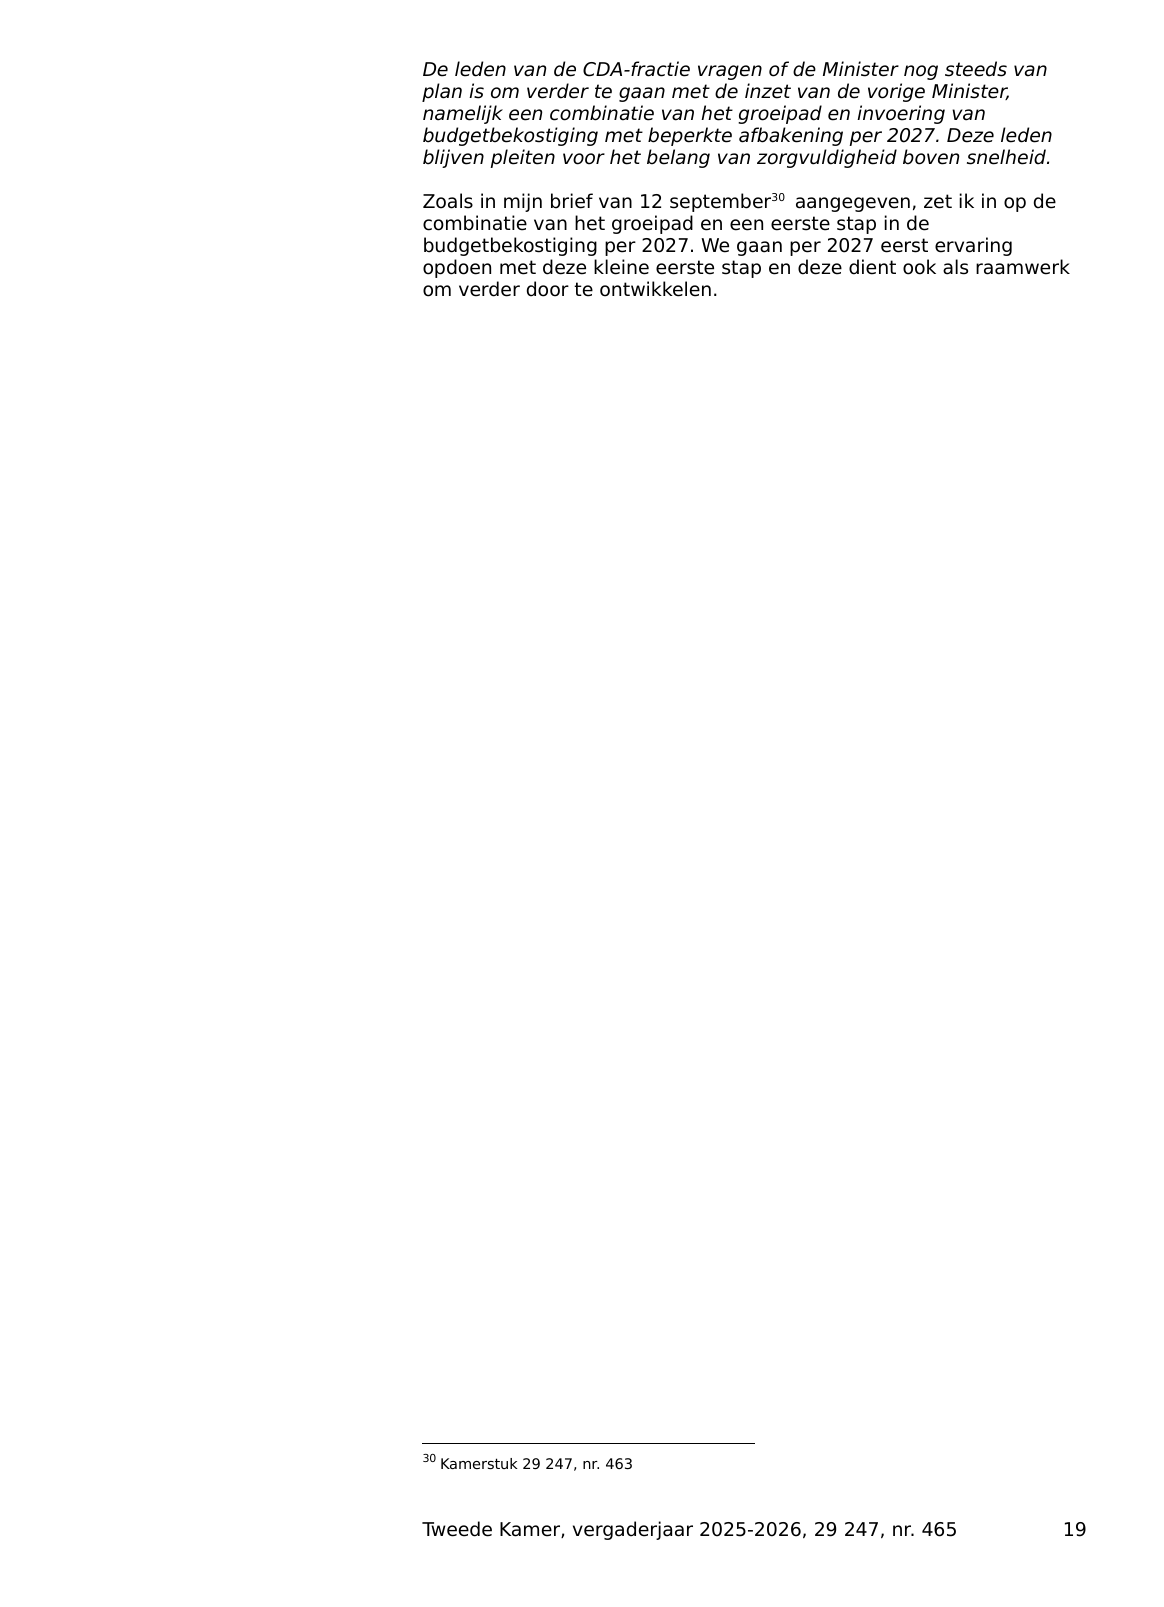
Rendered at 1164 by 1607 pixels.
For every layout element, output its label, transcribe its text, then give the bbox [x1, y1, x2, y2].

text Zoals in mijn brief van 12 september aangegeven, zet ik in op de combinatie van het groeipad en een eerste stap in de budgetbekostiging per 2027. We gaan per 2027 eerst ervaring opdoen met deze kleine eerste stap en deze dient ook als raamwerk om verder door te ontwikkelen. [422, 191, 1087, 301]
text Kamerstuk 29 247, nr. 463 [422, 1452, 1087, 1474]
text De leden van de CDA-fractie vragen of de Minister nog steeds van plan is om verder te gaan met de inzet van de vorige Minister, namelijk een combinatie van het groeipad en invoering van budgetbekostiging met beperkte afbakening per 2027. Deze leden blijven pleiten voor het belang van zorgvuldigheid boven snelheid. [422, 59, 1087, 169]
